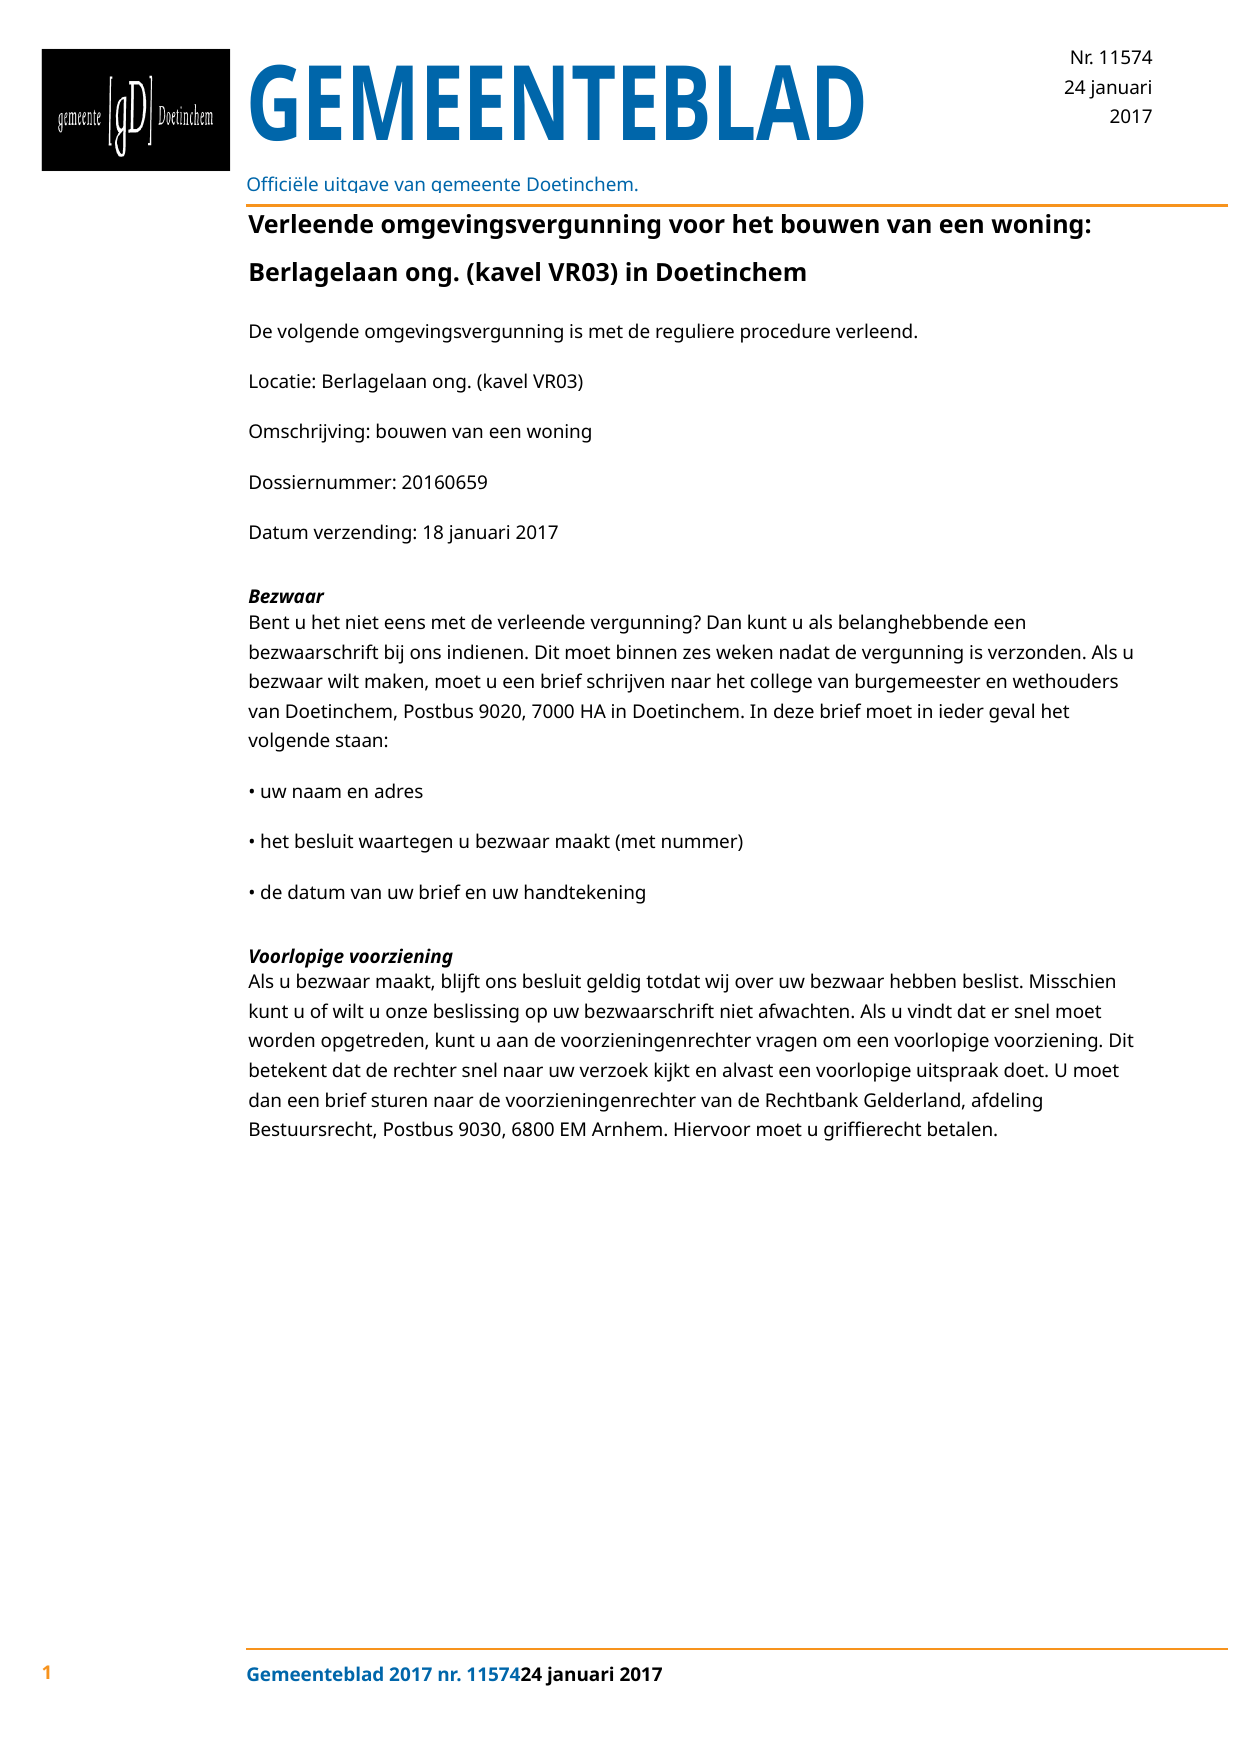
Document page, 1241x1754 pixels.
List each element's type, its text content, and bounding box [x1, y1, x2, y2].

text De volgende omgevingsvergunning is met de reguliere procedure verleend. [248, 318, 1152, 344]
text • uw naam en adres [248, 778, 1152, 804]
text • het besluit waartegen u bezwaar maakt (met nummer) [248, 828, 1152, 854]
text • de datum van uw brief en uw handtekening [248, 879, 1152, 904]
text Bezwaar [248, 583, 1152, 609]
text Als u bezwaar maakt, blijft ons besluit geldig totdat wij over uw bezwaar hebben beslist. Misschien kunt u of wilt u onze beslissing op uw bezwaarschrift niet afwachten. Als u vindt dat er snel moet worden opgetreden, kunt u aan de voorzieningenrechter vragen om een voorlopige voorziening. Dit betekent dat de rechter snel naar uw verzoek kijkt en alvast een voorlopige uitspraak doet. U moet dan een brief sturen naar de voorzieningenrechter van de Rechtbank Gelderland, afdeling Bestuursrecht, Postbus 9030, 6800 EM Arnhem. Hiervoor moet u griffierecht betalen. [248, 968, 1152, 1142]
text Datum verzending: 18 januari 2017 [248, 519, 1152, 545]
picture [41, 47, 231, 172]
text Voorlopige voorziening [248, 943, 1152, 968]
text Verleende omgevingsvergunning voor het bouwen van een woning: Berlagelaan ong. (kavel VR03) in Doetinchem [248, 207, 1152, 288]
text Dossiernummer: 20160659 [248, 469, 1152, 495]
text Bent u het niet eens met de verleende vergunning? Dan kunt u als belanghebbende een bezwaarschrift bij ons indienen. Dit moet binnen zes weken nadat de vergunning is verzonden. Als u bezwaar wilt maken, moet u een brief schrijven naar het college van burgemeester en wethouders van Doetinchem, Postbus 9020, 7000 HA in Doetinchem. In deze brief moet in ieder geval het volgende staan: [248, 609, 1152, 753]
text Omschrijving: bouwen van een woning [248, 419, 1152, 444]
text Locatie: Berlagelaan ong. (kavel VR03) [248, 368, 1152, 394]
